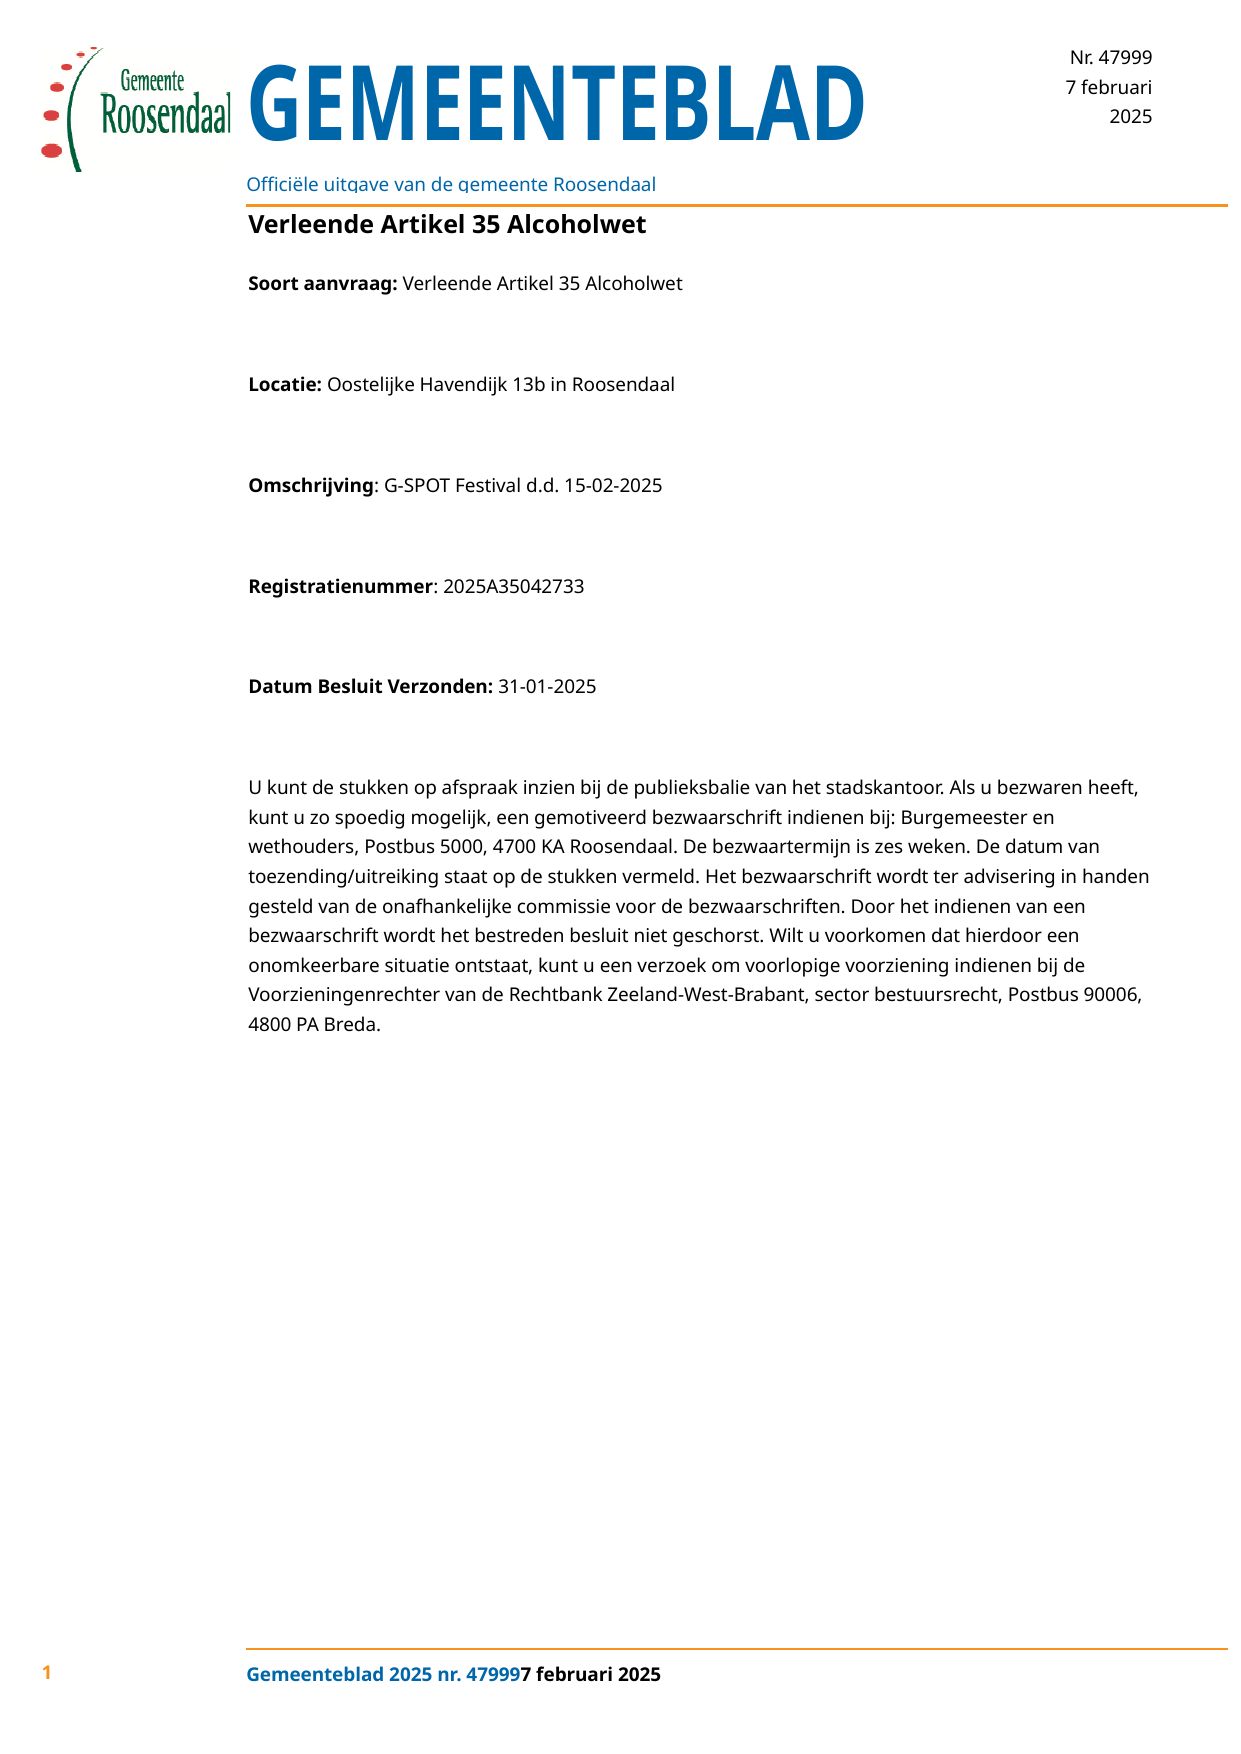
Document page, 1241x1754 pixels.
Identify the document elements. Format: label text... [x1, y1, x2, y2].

text Verleende Artikel 35 Alcoholwet [248, 207, 1152, 241]
text Datum Besluit Verzonden: 31-01-2025 [248, 674, 1152, 699]
text Soort aanvraag: Verleende Artikel 35 Alcoholwet [248, 270, 1152, 296]
text Registratienummer: 2025A35042733 [248, 573, 1152, 598]
text Locatie: Oostelijke Havendijk 13b in Roosendaal [248, 371, 1152, 397]
picture [41, 47, 231, 172]
text U kunt de stukken op afspraak inzien bij de publieksbalie van het stadskantoor. Als u bezwaren heeft, kunt u zo spoedig mogelijk, een gemotiveerd bezwaarschrift indienen bij: Burgemeester en wethouders, Postbus 5000, 4700 KA Roosendaal. De bezwaartermijn is zes weken. De datum van toezending/uitreiking staat op de stukken vermeld. Het bezwaarschrift wordt ter advisering in handen gesteld van de onafhankelijke commissie voor de bezwaarschriften. Door het indienen van een bezwaarschrift wordt het bestreden besluit niet geschorst. Wilt u voorkomen dat hierdoor een onomkeerbare situatie ontstaat, kunt u een verzoek om voorlopige voorziening indienen bij de Voorzieningenrechter van de Rechtbank Zeeland-West-Brabant, sector bestuursrecht, Postbus 90006, 4800 PA Breda. [248, 774, 1152, 1037]
text Omschrijving: G-SPOT Festival d.d. 15-02-2025 [248, 472, 1152, 498]
